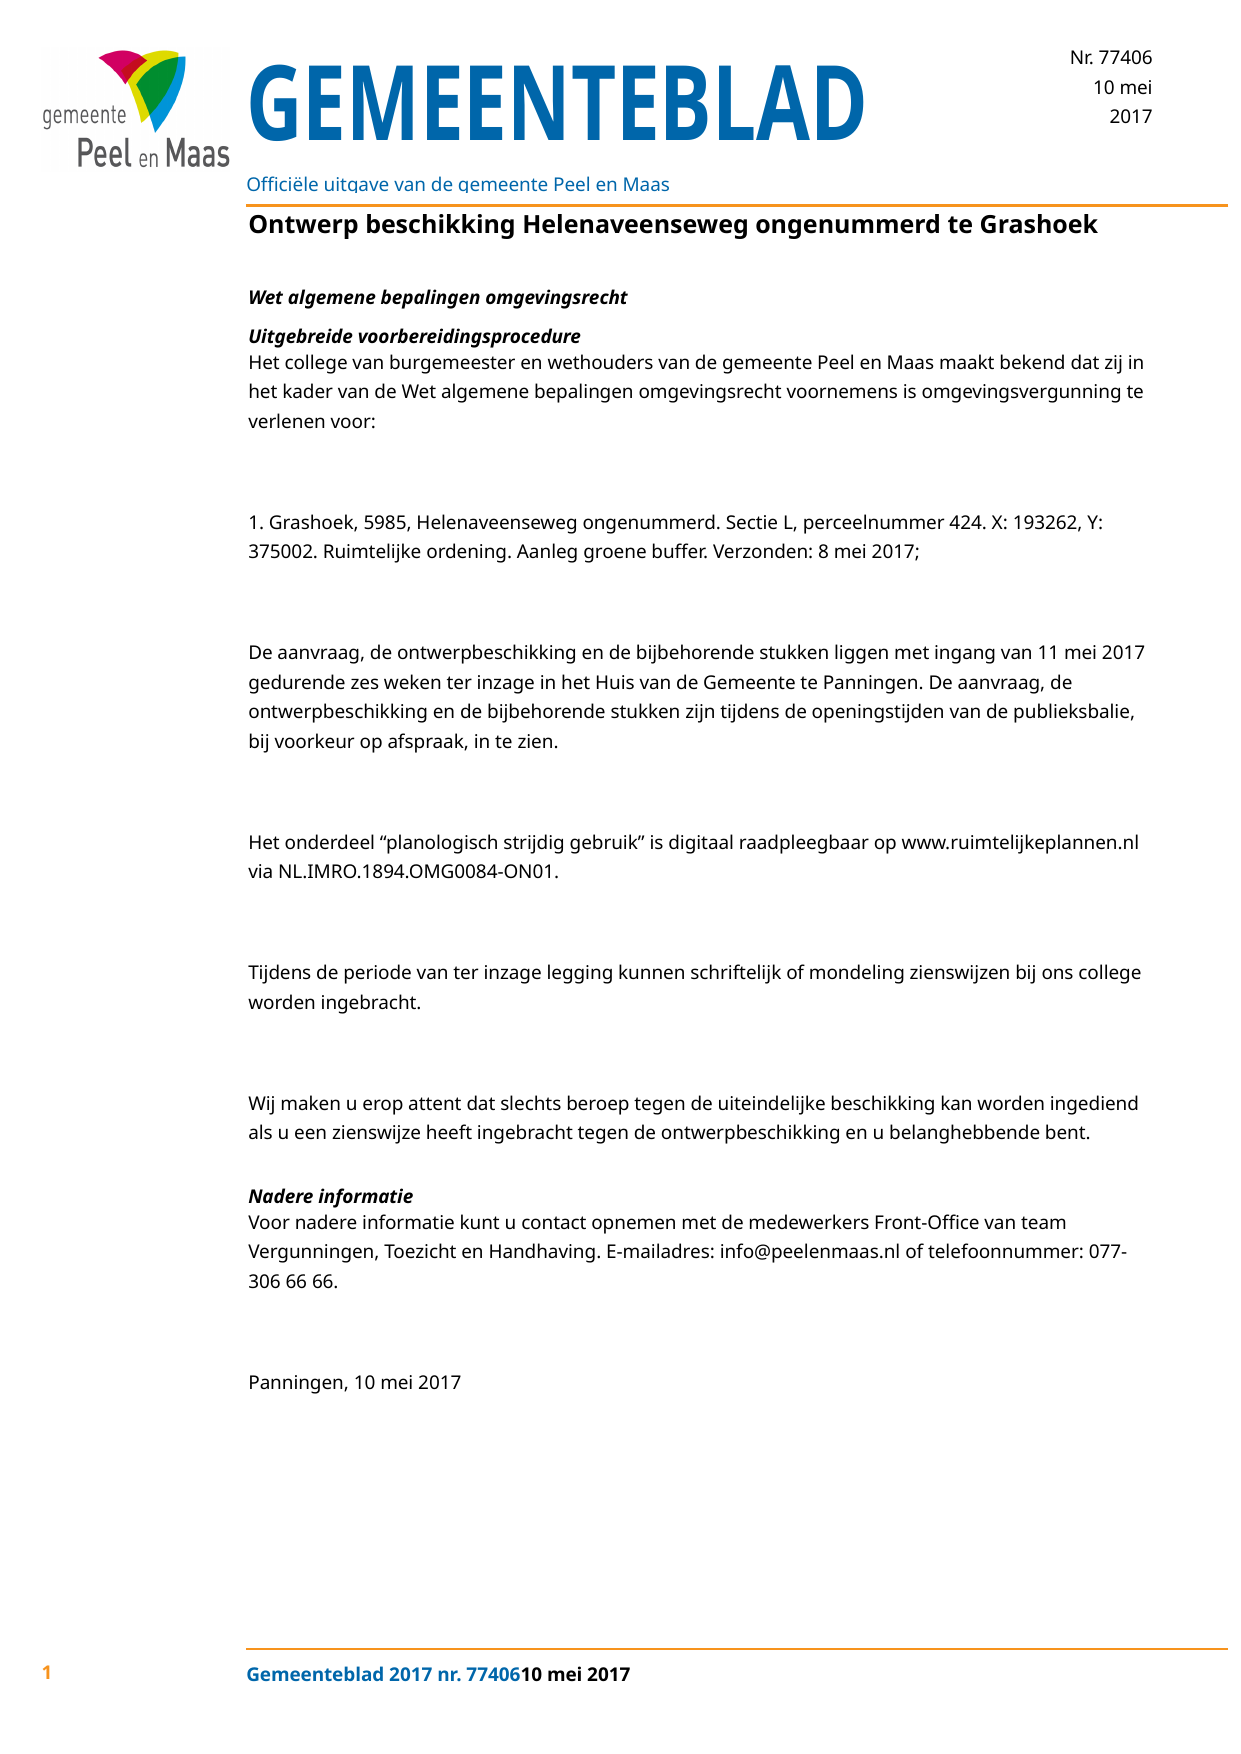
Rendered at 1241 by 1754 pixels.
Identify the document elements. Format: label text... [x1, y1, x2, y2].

text Voor nadere informatie kunt u contact opnemen met de medewerkers Front-Office van team Vergunningen, Toezicht en Handhaving. E-mailadres: info@peelenmaas.nl of telefoonnummer: 077- 306 66 66. [248, 1209, 1152, 1294]
text Het college van burgemeester en wethouders van de gemeente Peel en Maas maakt bekend dat zij in het kader van de Wet algemene bepalingen omgevingsrecht voornemens is omgevingsvergunning te verlenen voor: [248, 349, 1152, 434]
text 1. Grashoek, 5985, Helenaveenseweg ongenummerd. Sectie L, perceelnummer 424. X: 193262, Y: 375002. Ruimtelijke ordening. Aanleg groene buffer. Verzonden: 8 mei 2017; [248, 509, 1152, 564]
text Uitgebreide voorbereidingsprocedure [248, 323, 1152, 349]
text Ontwerp beschikking Helenaveenseweg ongenummerd te Grashoek [248, 207, 1152, 241]
text De aanvraag, de ontwerpbeschikking en de bijbehorende stukken liggen met ingang van 11 mei 2017 gedurende zes weken ter inzage in het Huis van de Gemeente te Panningen. De aanvraag, de ontwerpbeschikking en de bijbehorende stukken zijn tijdens de openingstijden van de publieksbalie, bij voorkeur op afspraak, in te zien. [248, 639, 1152, 754]
picture [41, 47, 231, 172]
text Tijdens de periode van ter inzage legging kunnen schriftelijk of mondeling zienswijzen bij ons college worden ingebracht. [248, 959, 1152, 1014]
text Wet algemene bepalingen omgevingsrecht [248, 284, 1152, 309]
text Panningen, 10 mei 2017 [248, 1369, 1152, 1395]
text Het onderdeel “planologisch strijdig gebruik” is digitaal raadpleegbaar op www.ruimtelijkeplannen.nl via NL.IMRO.1894.OMG0084-ON01. [248, 829, 1152, 884]
text Wij maken u erop attent dat slechts beroep tegen de uiteindelijke beschikking kan worden ingediend als u een zienswijze heeft ingebracht tegen de ontwerpbeschikking en u belanghebbende bent. [248, 1090, 1152, 1145]
text Nadere informatie [248, 1183, 1152, 1209]
